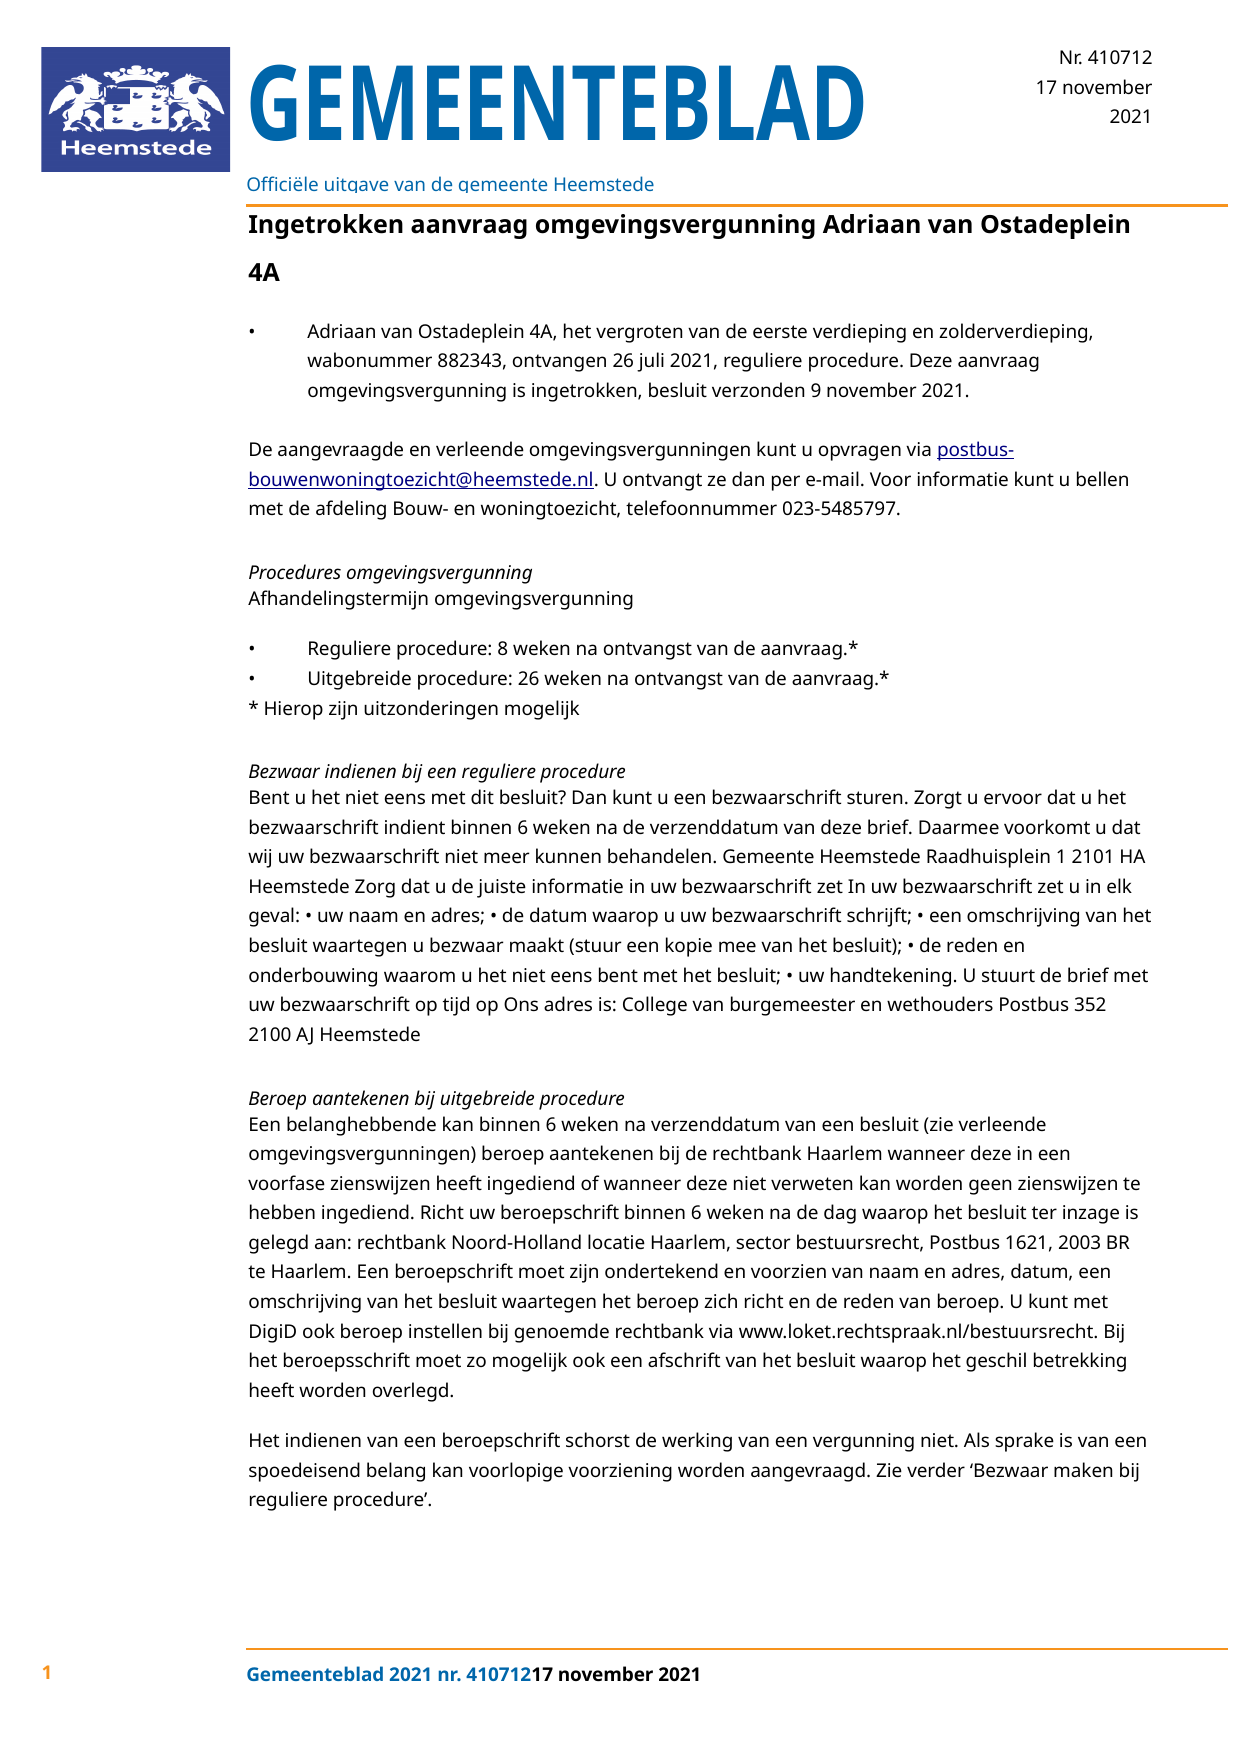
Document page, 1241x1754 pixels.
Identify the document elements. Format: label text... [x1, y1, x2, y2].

list Reguliere procedure: 8 weken na ontvangst van de aanvraag.* [248, 636, 1152, 661]
picture [41, 47, 231, 172]
text De aangevraagde en verleende omgevingsvergunningen kunt u opvragen via postbus-bouwenwoningtoezicht@heemstede.nl. U ontvangt ze dan per e-mail. Voor informatie kunt u bellen met de afdeling Bouw- en woningtoezicht, telefoonnummer 023-5485797. [248, 436, 1152, 521]
text Ingetrokken aanvraag omgevingsvergunning Adriaan van Ostadeplein 4A [248, 207, 1152, 288]
text Afhandelingstermijn omgevingsvergunning [248, 585, 1152, 611]
text Procedures omgevingsvergunning [248, 559, 1152, 585]
text Bent u het niet eens met dit besluit? Dan kunt u een bezwaarschrift sturen. Zorgt u ervoor dat u het bezwaarschrift indient binnen 6 weken na de verzenddatum van deze brief. Daarmee voorkomt u dat wij uw bezwaarschrift niet meer kunnen behandelen. Gemeente Heemstede Raadhuisplein 1 2101 HA Heemstede Zorg dat u de juiste informatie in uw bezwaarschrift zet In uw bezwaarschrift zet u in elk geval: • uw naam en adres; • de datum waarop u uw bezwaarschrift schrijft; • een omschrijving van het besluit waartegen u bezwaar maakt (stuur een kopie mee van het besluit); • de reden en onderbouwing waarom u het niet eens bent met het besluit; • uw handtekening. U stuurt de brief met uw bezwaarschrift op tijd op Ons adres is: College van burgemeester en wethouders Postbus 352 2100 AJ Heemstede [248, 784, 1152, 1047]
list Uitgebreide procedure: 26 weken na ontvangst van de aanvraag.* [248, 665, 1152, 691]
text Een belanghebbende kan binnen 6 weken na verzenddatum van een besluit (zie verleende omgevingsvergunningen) beroep aantekenen bij de rechtbank Haarlem wanneer deze in een voorfase zienswijzen heeft ingediend of wanneer deze niet verweten kan worden geen zienswijzen te hebben ingediend. Richt uw beroepschrift binnen 6 weken na de dag waarop het besluit ter inzage is gelegd aan: rechtbank Noord-Holland locatie Haarlem, sector bestuursrecht, Postbus 1621, 2003 BR te Haarlem. Een beroepschrift moet zijn ondertekend en voorzien van naam en adres, datum, een omschrijving van het besluit waartegen het beroep zich richt en de reden van beroep. U kunt met DigiD ook beroep instellen bij genoemde rechtbank via www.loket.rechtspraak.nl/bestuursrecht. Bij het beroepsschrift moet zo mogelijk ook een afschrift van het besluit waarop het geschil betrekking heeft worden overlegd. [248, 1111, 1152, 1403]
list Adriaan van Ostadeplein 4A, het vergroten van de eerste verdieping en zolderverdieping, wabonummer 882343, ontvangen 26 juli 2021, reguliere procedure. Deze aanvraag omgevingsvergunning is ingetrokken, besluit verzonden 9 november 2021. [248, 318, 1152, 403]
text Het indienen van een beroepschrift schorst de werking van een vergunning niet. Als sprake is van een spoedeisend belang kan voorlopige voorziening worden aangevraagd. Zie verder ‘Bezwaar maken bij reguliere procedure’. [248, 1427, 1152, 1512]
text * Hierop zijn uitzonderingen mogelijk [248, 695, 1152, 720]
text Beroep aantekenen bij uitgebreide procedure [248, 1085, 1152, 1111]
text Bezwaar indienen bij een reguliere procedure [248, 759, 1152, 784]
